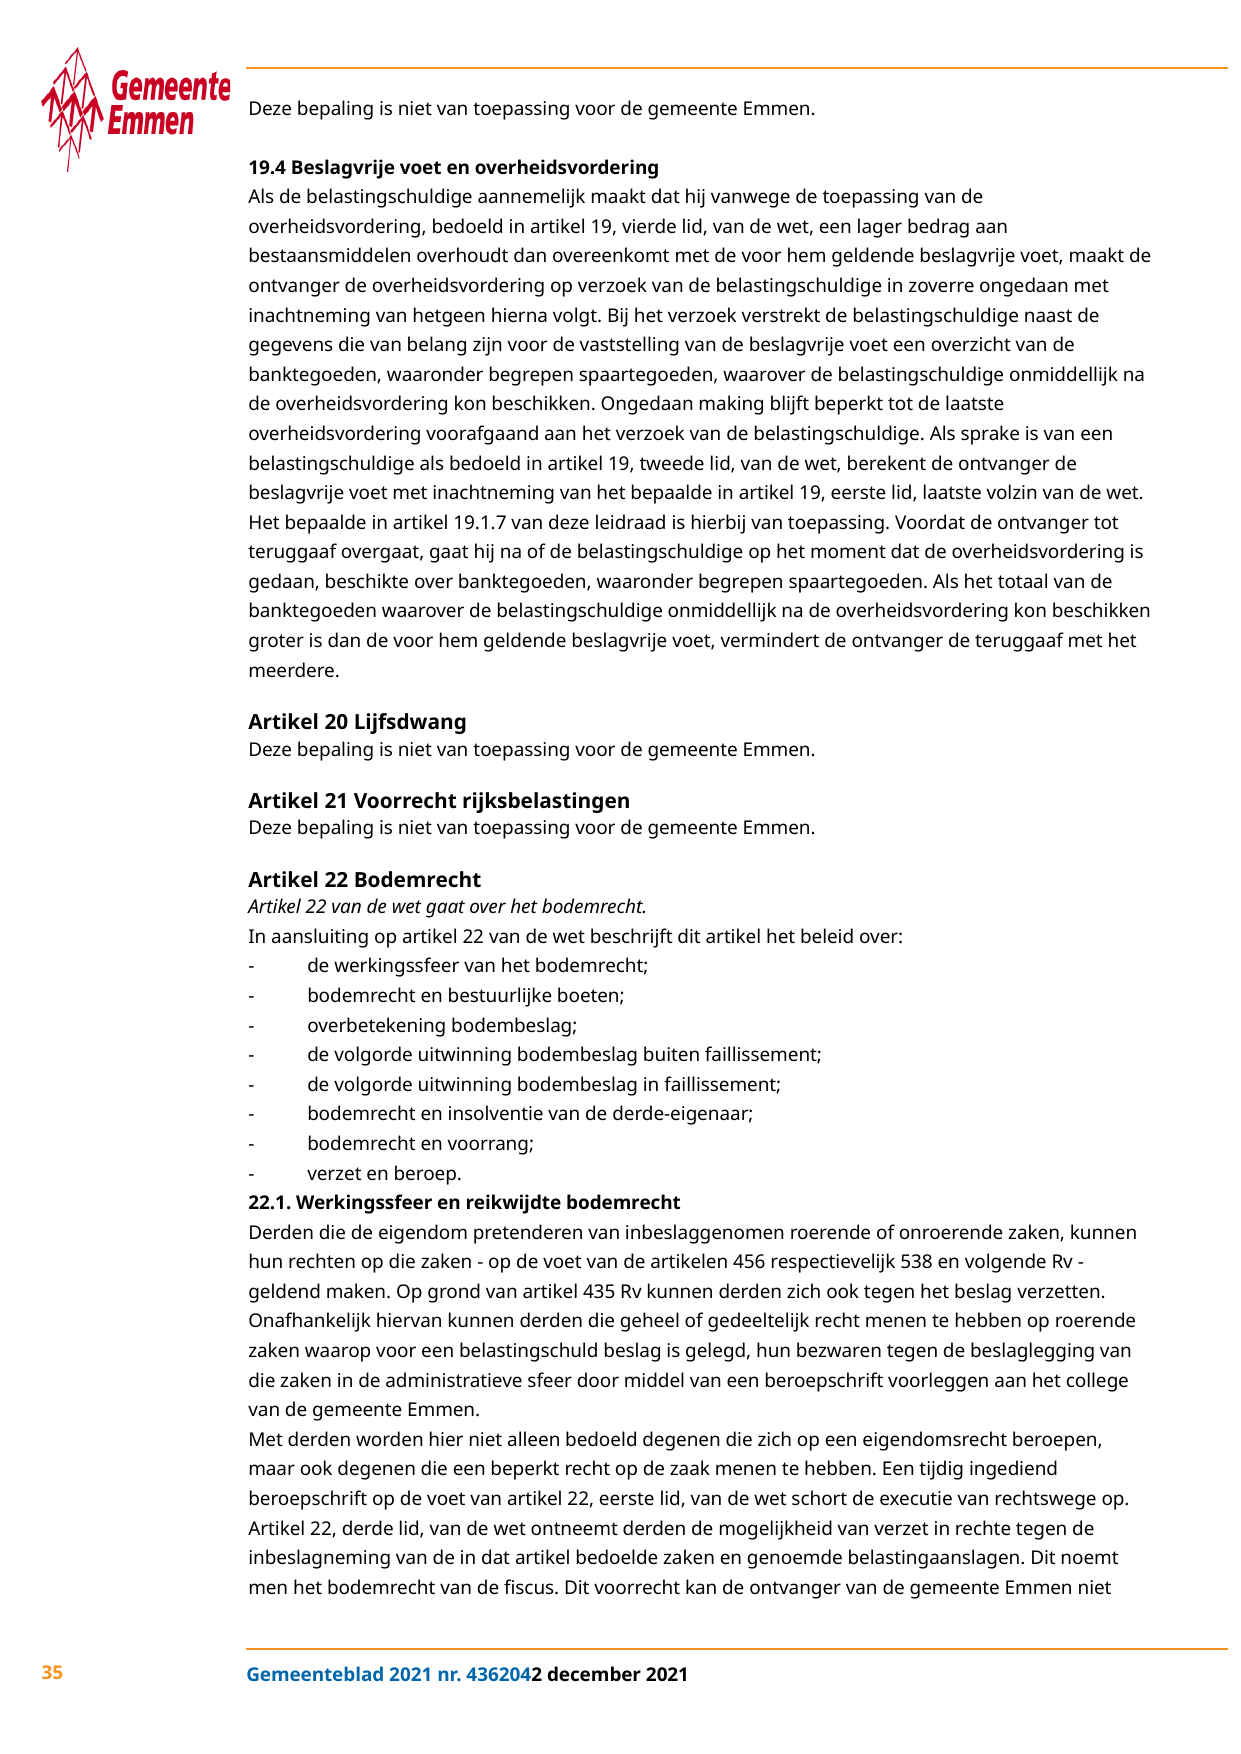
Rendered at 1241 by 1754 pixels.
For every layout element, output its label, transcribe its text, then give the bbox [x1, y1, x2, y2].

list de volgorde uitwinning bodembeslag in faillissement; [248, 1071, 1152, 1097]
text In aansluiting op artikel 22 van de wet beschrijft dit artikel het beleid over: [248, 923, 1152, 949]
picture [41, 47, 231, 172]
text 19.4 Beslagvrije voet en overheidsvordering [248, 154, 1152, 180]
text Deze bepaling is niet van toepassing voor de gemeente Emmen. [248, 95, 1152, 121]
text Deze bepaling is niet van toepassing voor de gemeente Emmen. [248, 736, 1152, 761]
text Deze bepaling is niet van toepassing voor de gemeente Emmen. [248, 814, 1152, 840]
text Artikel 22 Bodemrecht [248, 865, 1152, 893]
text Artikel 22 van de wet gaat over het bodemrecht. [248, 893, 1152, 919]
list bodemrecht en bestuurlijke boeten; [248, 982, 1152, 1008]
list verzet en beroep. [248, 1160, 1152, 1185]
list bodemrecht en insolventie van de derde-eigenaar; [248, 1101, 1152, 1126]
list de werkingssfeer van het bodemrecht; [248, 953, 1152, 978]
text 22.1. Werkingssfeer en reikwijdte bodemrecht [248, 1189, 1152, 1215]
text Met derden worden hier niet alleen bedoeld degenen die zich op een eigendomsrecht beroepen, maar ook degenen die een beperkt recht op de zaak menen te hebben. Een tijdig ingediend beroepschrift op de voet van artikel 22, eerste lid, van de wet schort de executie van rechtswege op. [248, 1426, 1152, 1511]
list bodemrecht en voorrang; [248, 1130, 1152, 1156]
text Als de belastingschuldige aannemelijk maakt dat hij vanwege de toepassing van de overheidsvordering, bedoeld in artikel 19, vierde lid, van de wet, een lager bedrag aan bestaansmiddelen overhoudt dan overeenkomt met de voor hem geldende beslagvrije voet, maakt de ontvanger de overheidsvordering op verzoek van de belastingschuldige in zoverre ongedaan met inachtneming van hetgeen hierna volgt. Bij het verzoek verstrekt de belastingschuldige naast de gegevens die van belang zijn voor de vaststelling van de beslagvrije voet een overzicht van de banktegoeden, waaronder begrepen spaartegoeden, waarover de belastingschuldige onmiddellijk na de overheidsvordering kon beschikken. Ongedaan making blijft beperkt tot de laatste overheidsvordering voorafgaand aan het verzoek van de belastingschuldige. Als sprake is van een belastingschuldige als bedoeld in artikel 19, tweede lid, van de wet, berekent de ontvanger de beslagvrije voet met inachtneming van het bepaalde in artikel 19, eerste lid, laatste volzin van de wet. Het bepaalde in artikel 19.1.7 van deze leidraad is hierbij van toepassing. Voordat de ontvanger tot teruggaaf overgaat, gaat hij na of de belastingschuldige op het moment dat de overheidsvordering is gedaan, beschikte over banktegoeden, waaronder begrepen spaartegoeden. Als het totaal van de banktegoeden waarover de belastingschuldige onmiddellijk na de overheidsvordering kon beschikken groter is dan de voor hem geldende beslagvrije voet, vermindert de ontvanger de teruggaaf met het meerdere. [248, 183, 1152, 683]
text Artikel 21 Voorrecht rijksbelastingen [248, 786, 1152, 814]
text Artikel 22, derde lid, van de wet ontneemt derden de mogelijkheid van verzet in rechte tegen de inbeslagneming van de in dat artikel bedoelde zaken en genoemde belastingaanslagen. Dit noemt men het bodemrecht van de fiscus. Dit voorrecht kan de ontvanger van de gemeente Emmen niet [248, 1515, 1152, 1599]
list overbetekening bodembeslag; [248, 1012, 1152, 1037]
text Artikel 20 Lijfsdwang [248, 707, 1152, 736]
text Onafhankelijk hiervan kunnen derden die geheel of gedeeltelijk recht menen te hebben op roerende zaken waarop voor een belastingschuld beslag is gelegd, hun bezwaren tegen de beslaglegging van die zaken in de administratieve sfeer door middel van een beroepschrift voorleggen aan het college van de gemeente Emmen. [248, 1308, 1152, 1422]
list de volgorde uitwinning bodembeslag buiten faillissement; [248, 1041, 1152, 1067]
text Derden die de eigendom pretenderen van inbeslaggenomen roerende of onroerende zaken, kunnen hun rechten op die zaken - op de voet van de artikelen 456 respectievelijk 538 en volgende Rv - geldend maken. Op grond van artikel 435 Rv kunnen derden zich ook tegen het beslag verzetten. [248, 1219, 1152, 1304]
